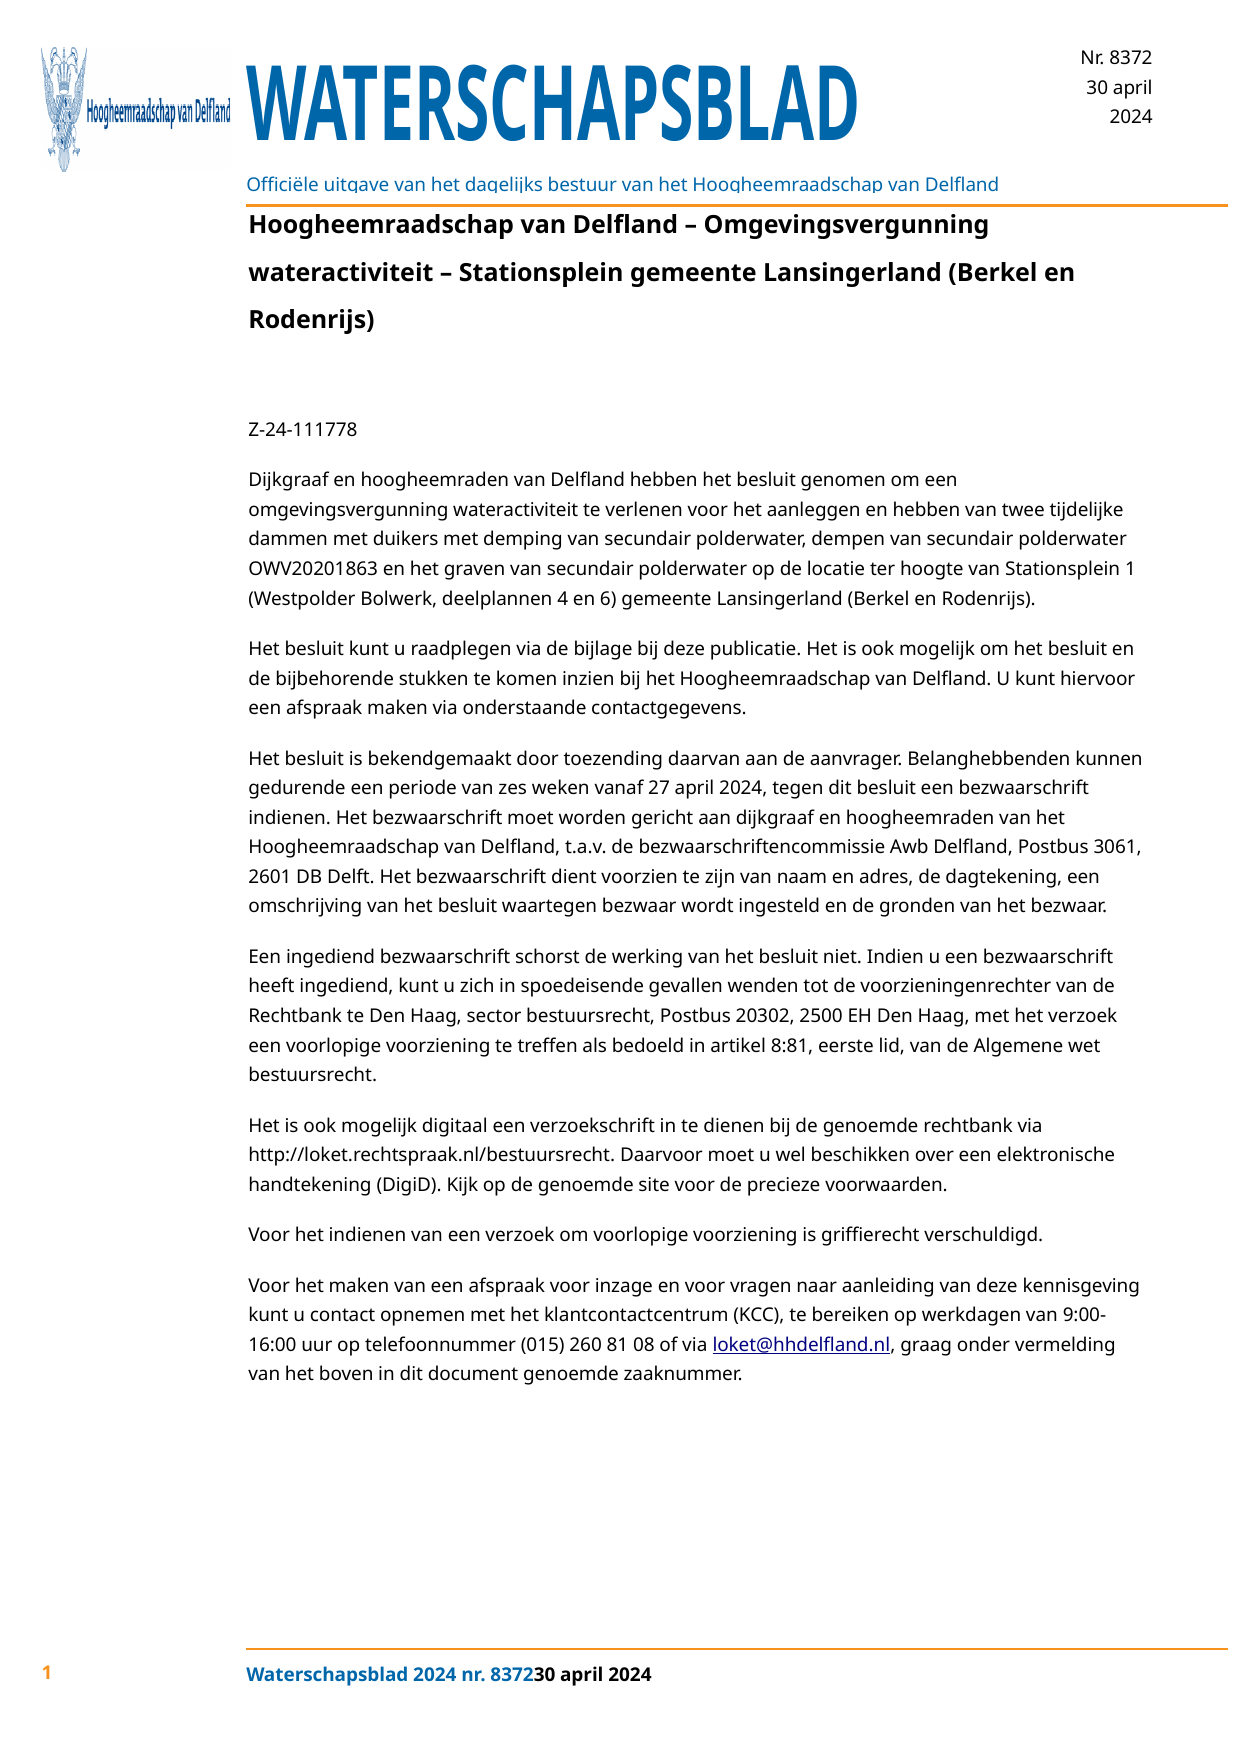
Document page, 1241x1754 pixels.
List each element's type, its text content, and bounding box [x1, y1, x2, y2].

text Z-24-111778 [248, 416, 1152, 442]
picture [41, 47, 231, 172]
text Voor het indienen van een verzoek om voorlopige voorziening is griffierecht verschuldigd. [248, 1221, 1152, 1247]
text Een ingediend bezwaarschrift schorst de werking van het besluit niet. Indien u een bezwaarschrift heeft ingediend, kunt u zich in spoedeisende gevallen wenden tot de voorzieningenrechter van de Rechtbank te Den Haag, sector bestuursrecht, Postbus 20302, 2500 EH Den Haag, met het verzoek een voorlopige voorziening te treffen als bedoeld in artikel 8:81, eerste lid, van de Algemene wet bestuursrecht. [248, 943, 1152, 1087]
text Voor het maken van een afspraak voor inzage en voor vragen naar aanleiding van deze kennisgeving kunt u contact opnemen met het klantcontactcentrum (KCC), te bereiken op werkdagen van 9:00-16:00 uur op telefoonnummer (015) 260 81 08 of via loket@hhdelfland.nl, graag onder vermelding van het boven in dit document genoemde zaaknummer. [248, 1272, 1152, 1386]
text Het besluit is bekendgemaakt door toezending daarvan aan de aanvrager. Belanghebbenden kunnen gedurende een periode van zes weken vanaf 27 april 2024, tegen dit besluit een bezwaarschrift indienen. Het bezwaarschrift moet worden gericht aan dijkgraaf en hoogheemraden van het Hoogheemraadschap van Delfland, t.a.v. de bezwaarschriftencommissie Awb Delfland, Postbus 3061, 2601 DB Delft. Het bezwaarschrift dient voorzien te zijn van naam en adres, de dagtekening, een omschrijving van het besluit waartegen bezwaar wordt ingesteld en de gronden van het bezwaar. [248, 745, 1152, 918]
text Dijkgraaf en hoogheemraden van Delfland hebben het besluit genomen om een omgevingsvergunning wateractiviteit te verlenen voor het aanleggen en hebben van twee tijdelijke dammen met duikers met demping van secundair polderwater, dempen van secundair polderwater OWV20201863 en het graven van secundair polderwater op de locatie ter hoogte van Stationsplein 1 (Westpolder Bolwerk, deelplannen 4 en 6) gemeente Lansingerland (Berkel en Rodenrijs). [248, 466, 1152, 610]
text Het besluit kunt u raadplegen via de bijlage bij deze publicatie. Het is ook mogelijk om het besluit en de bijbehorende stukken te komen inzien bij het Hoogheemraadschap van Delfland. U kunt hiervoor een afspraak maken via onderstaande contactgegevens. [248, 635, 1152, 720]
text Het is ook mogelijk digitaal een verzoekschrift in te dienen bij de genoemde rechtbank via http://loket.rechtspraak.nl/bestuursrecht. Daarvoor moet u wel beschikken over een elektronische handtekening (DigiD). Kijk op de genoemde site voor de precieze voorwaarden. [248, 1112, 1152, 1197]
text Hoogheemraadschap van Delfland – Omgevingsvergunning wateractiviteit – Stationsplein gemeente Lansingerland (Berkel en Rodenrijs) [248, 207, 1152, 336]
